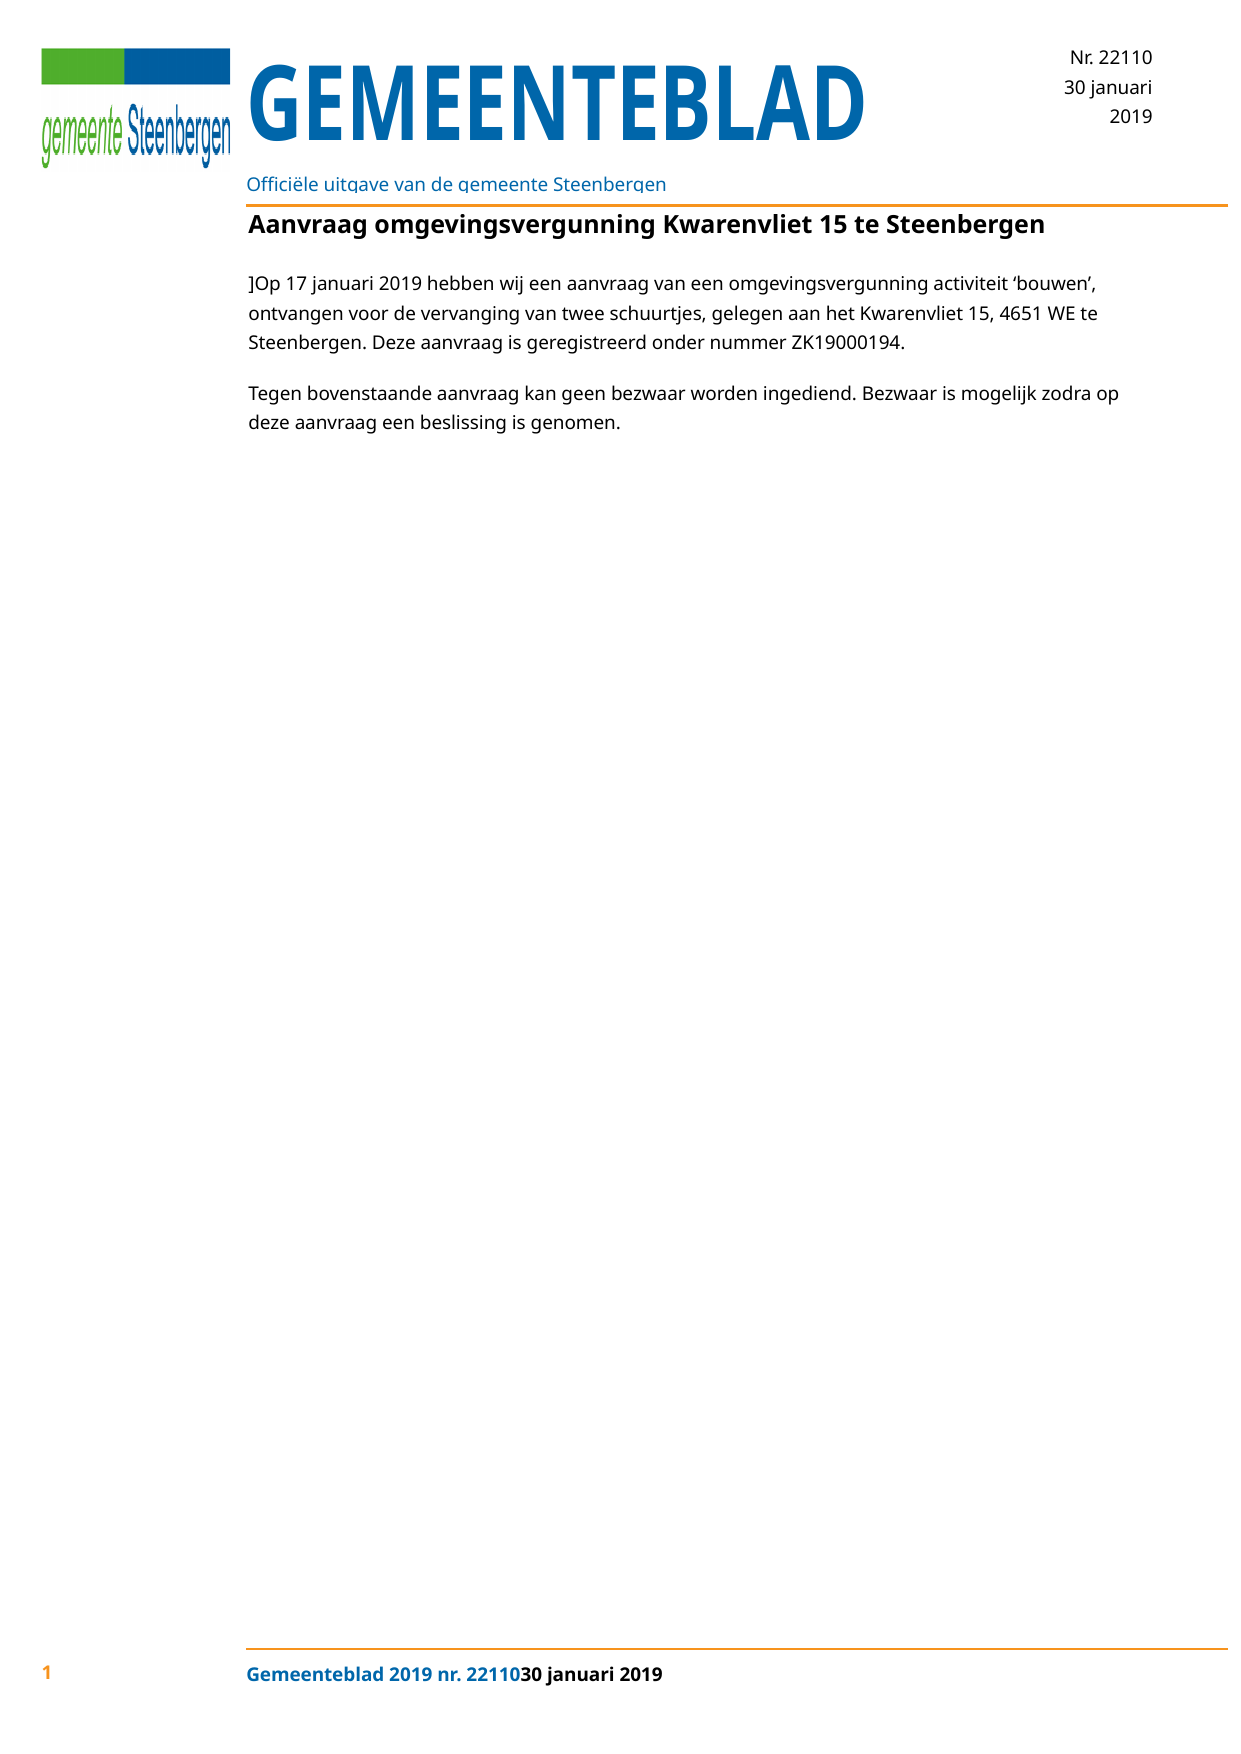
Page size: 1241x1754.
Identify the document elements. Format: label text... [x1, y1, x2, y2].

text Tegen bovenstaande aanvraag kan geen bezwaar worden ingediend. Bezwaar is mogelijk zodra op deze aanvraag een beslissing is genomen. [248, 380, 1152, 435]
text Aanvraag omgevingsvergunning Kwarenvliet 15 te Steenbergen [248, 207, 1152, 241]
picture [41, 47, 231, 172]
text ]Op 17 januari 2019 hebben wij een aanvraag van een omgevingsvergunning activiteit ‘bouwen’, ontvangen voor de vervanging van twee schuurtjes, gelegen aan het Kwarenvliet 15, 4651 WE te Steenbergen. Deze aanvraag is geregistreerd onder nummer ZK19000194. [248, 270, 1152, 355]
